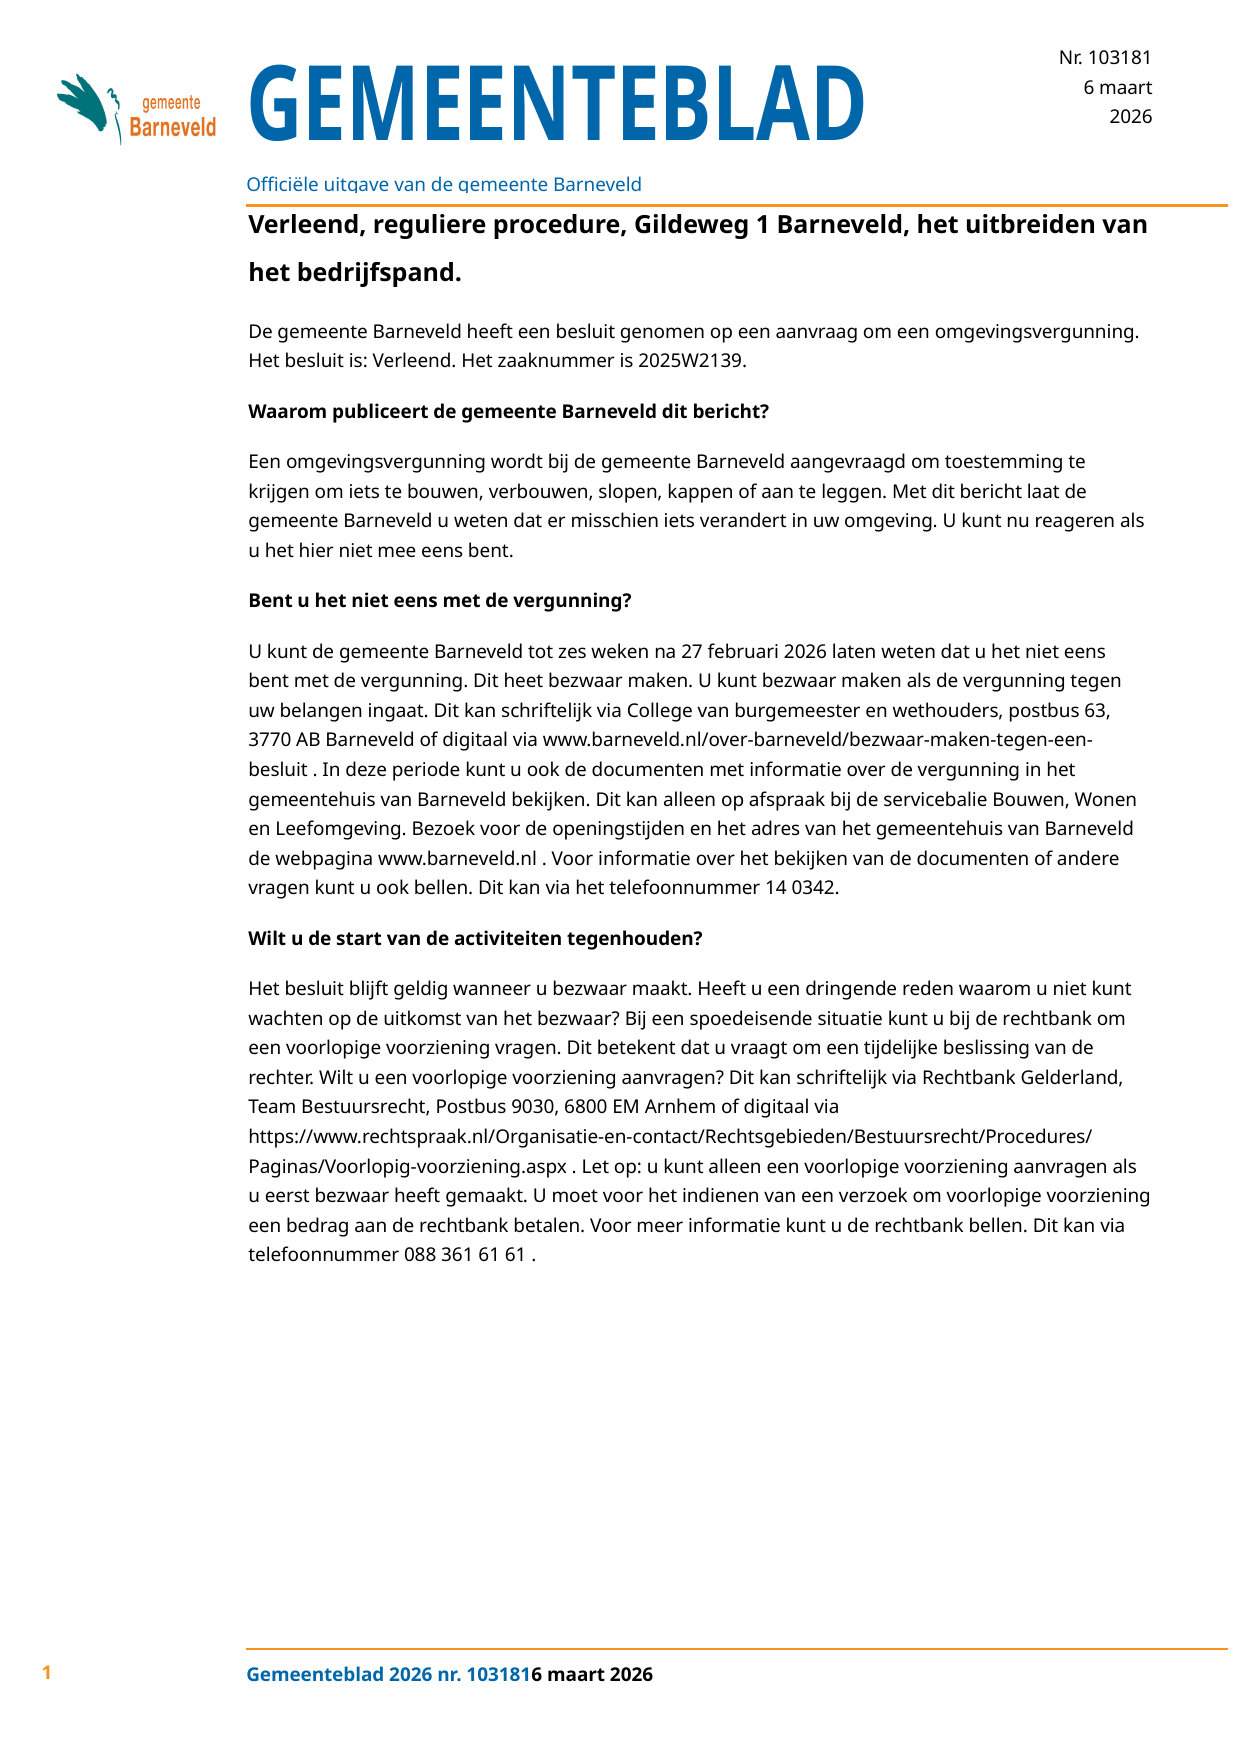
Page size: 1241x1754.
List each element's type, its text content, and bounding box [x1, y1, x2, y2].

text Een omgevingsvergunning wordt bij de gemeente Barneveld aangevraagd om toestemming te krijgen om iets te bouwen, verbouwen, slopen, kappen of aan te leggen. Met dit bericht laat de gemeente Barneveld u weten dat er misschien iets verandert in uw omgeving. U kunt nu reageren als u het hier niet mee eens bent. [248, 448, 1152, 563]
text De gemeente Barneveld heeft een besluit genomen op een aanvraag om een omgevingsvergunning. Het besluit is: Verleend. Het zaaknummer is 2025W2139. [248, 318, 1152, 373]
text Verleend, reguliere procedure, Gildeweg 1 Barneveld, het uitbreiden van het bedrijfspand. [248, 207, 1152, 288]
text Waarom publiceert de gemeente Barneveld dit bericht? [248, 398, 1152, 424]
text Wilt u de start van de activiteiten tegenhouden? [248, 925, 1152, 951]
text Bent u het niet eens met de vergunning? [248, 587, 1152, 613]
text Het besluit blijft geldig wanneer u bezwaar maakt. Heeft u een dringende reden waarom u niet kunt wachten op de uitkomst van het bezwaar? Bij een spoedeisende situatie kunt u bij de rechtbank om een voorlopige voorziening vragen. Dit betekent dat u vraagt om een tijdelijke beslissing van de rechter. Wilt u een voorlopige voorziening aanvragen? Dit kan schriftelijk via Rechtbank Gelderland, Team Bestuursrecht, Postbus 9030, 6800 EM Arnhem of digitaal via https://www.rechtspraak.nl/Organisatie-en-contact/Rechtsgebieden/Bestuursrecht/Procedures/Paginas/Voorlopig-voorziening.aspx . Let op: u kunt alleen een voorlopige voorziening aanvragen als u eerst bezwaar heeft gemaakt. U moet voor het indienen van een verzoek om voorlopige voorziening een bedrag aan de rechtbank betalen. Voor meer informatie kunt u de rechtbank bellen. Dit kan via telefoonnummer 088 361 61 61 . [248, 975, 1152, 1267]
text U kunt de gemeente Barneveld tot zes weken na 27 februari 2026 laten weten dat u het niet eens bent met de vergunning. Dit heet bezwaar maken. U kunt bezwaar maken als de vergunning tegen uw belangen ingaat. Dit kan schriftelijk via College van burgemeester en wethouders, postbus 63, 3770 AB Barneveld of digitaal via www.barneveld.nl/over-barneveld/bezwaar-maken-tegen-een-besluit . In deze periode kunt u ook de documenten met informatie over de vergunning in het gemeentehuis van Barneveld bekijken. Dit kan alleen op afspraak bij de servicebalie Bouwen, Wonen en Leefomgeving. Bezoek voor de openingstijden en het adres van het gemeentehuis van Barneveld de webpagina www.barneveld.nl . Voor informatie over het bekijken van de documenten of andere vragen kunt u ook bellen. Dit kan via het telefoonnummer 14 0342. [248, 638, 1152, 900]
picture [41, 47, 231, 172]
